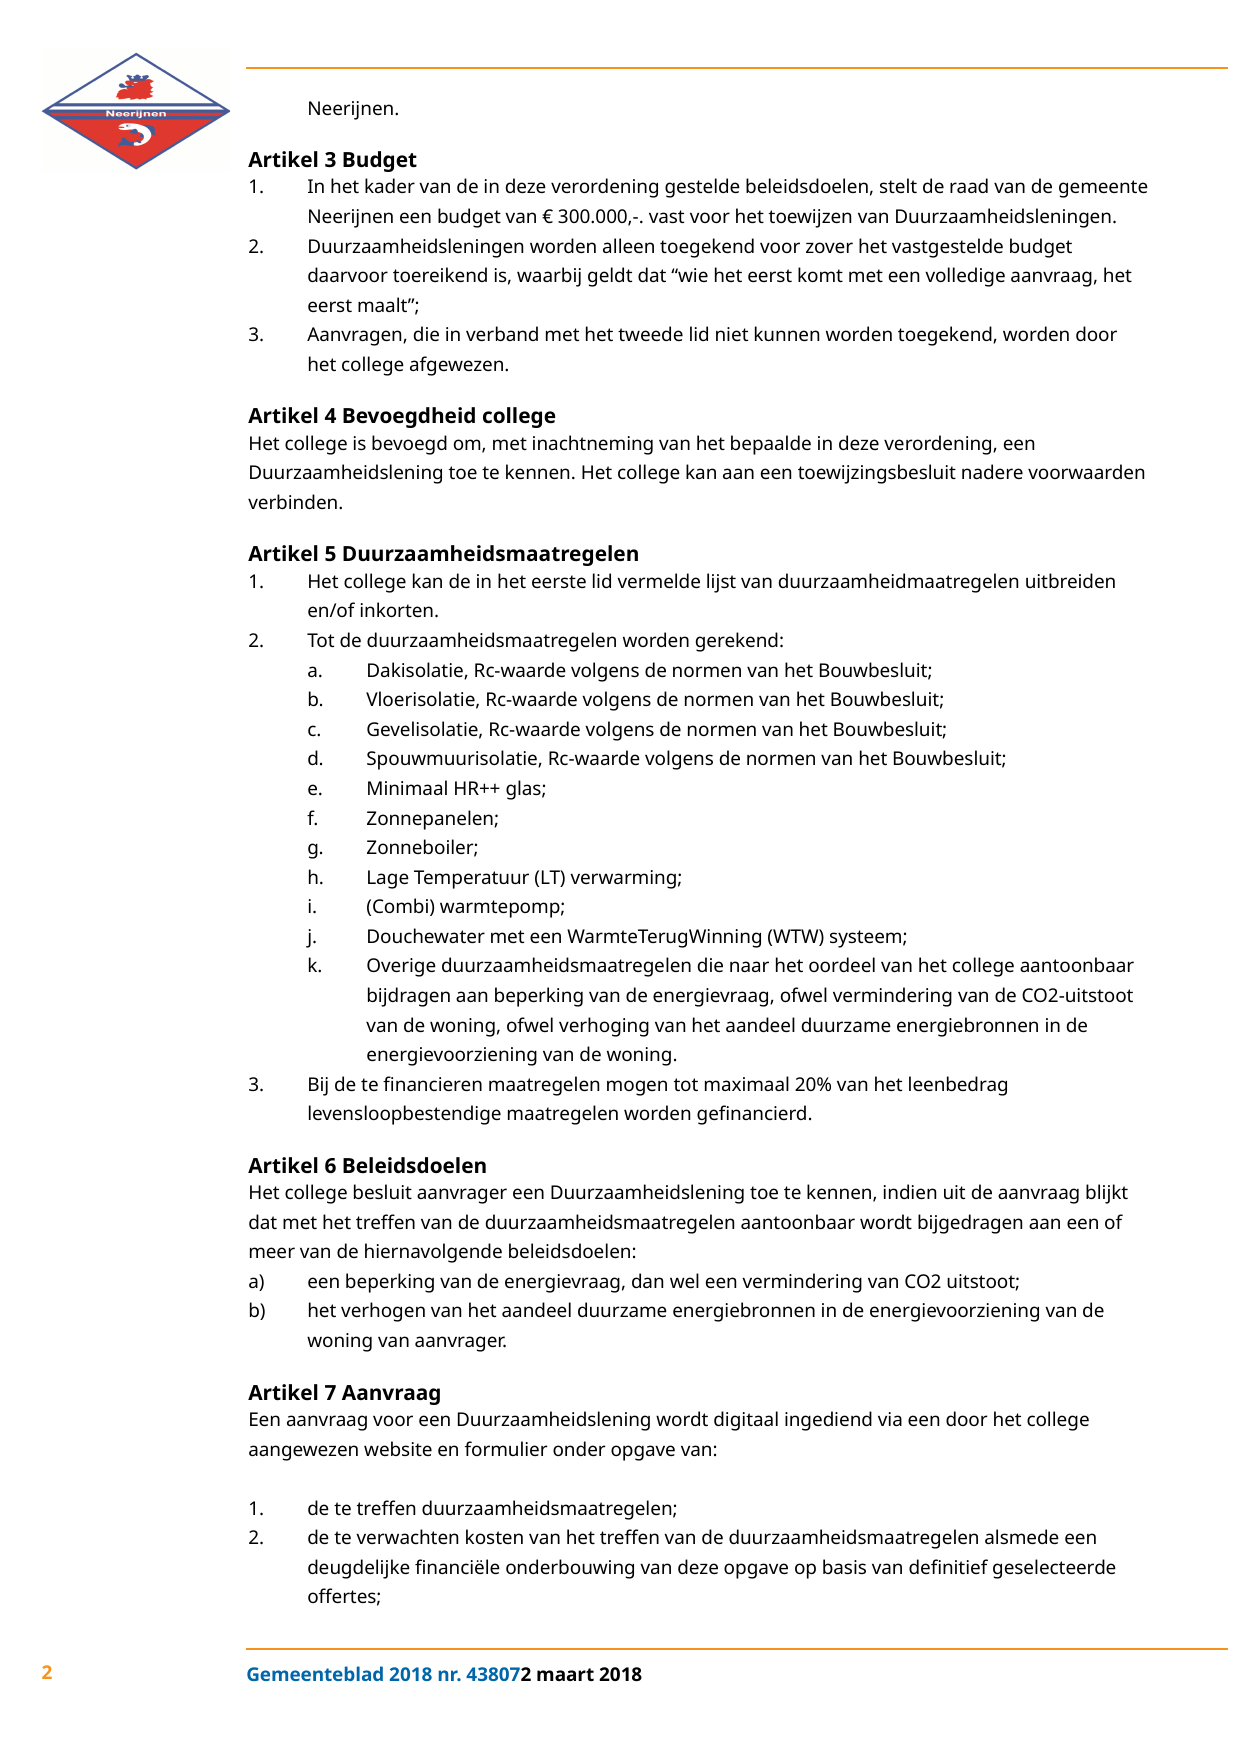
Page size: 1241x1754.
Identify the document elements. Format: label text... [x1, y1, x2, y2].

list Tot de duurzaamheidsmaatregelen worden gerekend: [248, 627, 1152, 653]
text Het college besluit aanvrager een Duurzaamheidslening toe te kennen, indien uit de aanvraag blijkt dat met het treffen van de duurzaamheidsmaatregelen aantoonbaar wordt bijgedragen aan een of meer van de hiernavolgende beleidsdoelen: [248, 1179, 1152, 1264]
list Spouwmuurisolatie, Rc-waarde volgens de normen van het Bouwbesluit; [307, 746, 1152, 771]
list een beperking van de energievraag, dan wel een vermindering van CO2 uitstoot; [248, 1268, 1152, 1294]
list Douchewater met een WarmteTerugWinning (WTW) systeem; [307, 923, 1152, 949]
list Minimaal HR++ glas; [307, 775, 1152, 801]
list Bij de te financieren maatregelen mogen tot maximaal 20% van het leenbedrag levensloopbestendige maatregelen worden gefinancierd. [248, 1071, 1152, 1126]
text Het college is bevoegd om, met inachtneming van het bepaalde in deze verordening, een Duurzaamheidslening toe te kennen. Het college kan aan een toewijzingsbesluit nadere voorwaarden verbinden. [248, 430, 1152, 515]
text Een aanvraag voor een Duurzaamheidslening wordt digitaal ingediend via een door het college aangewezen website en formulier onder opgave van: [248, 1406, 1152, 1461]
list de te treffen duurzaamheidsmaatregelen; [248, 1495, 1152, 1521]
list Dakisolatie, Rc-waarde volgens de normen van het Bouwbesluit; [307, 657, 1152, 682]
text Artikel 6 Beleidsdoelen [248, 1151, 1152, 1179]
list Duurzaamheidsleningen worden alleen toegekend voor zover het vastgestelde budget daarvoor toereikend is, waarbij geldt dat “wie het eerst komt met een volledige aanvraag, het eerst maalt”; [248, 233, 1152, 318]
list Vloerisolatie, Rc-waarde volgens de normen van het Bouwbesluit; [307, 686, 1152, 712]
list (Combi) warmtepomp; [307, 893, 1152, 919]
text Artikel 7 Aanvraag [248, 1378, 1152, 1406]
list Overige duurzaamheidsmaatregelen die naar het oordeel van het college aantoonbaar bijdragen aan beperking van de energievraag, ofwel vermindering van de CO2-uitstoot van de woning, ofwel verhoging van het aandeel duurzame energiebronnen in de energievoorziening van de woning. [307, 953, 1152, 1067]
list Zonnepanelen; [307, 805, 1152, 830]
picture [41, 47, 231, 172]
list het verhogen van het aandeel duurzame energiebronnen in de energievoorziening van de woning van aanvrager. [248, 1298, 1152, 1353]
text Artikel 3 Budget [248, 145, 1152, 174]
list Gevelisolatie, Rc-waarde volgens de normen van het Bouwbesluit; [307, 716, 1152, 742]
list Het college kan de in het eerste lid vermelde lijst van duurzaamheidmaatregelen uitbreiden en/of inkorten. [248, 568, 1152, 623]
list Aanvragen, die in verband met het tweede lid niet kunnen worden toegekend, worden door het college afgewezen. [248, 322, 1152, 377]
text Artikel 4 Bevoegdheid college [248, 402, 1152, 430]
list In het kader van de in deze verordening gestelde beleidsdoelen, stelt de raad van de gemeente Neerijnen een budget van € 300.000,-. vast voor het toewijzen van Duurzaamheidsleningen. [248, 174, 1152, 229]
list Lage Temperatuur (LT) verwarming; [307, 864, 1152, 889]
text Artikel 5 Duurzaamheidsmaatregelen [248, 539, 1152, 568]
list Zonneboiler; [307, 834, 1152, 860]
list Neerijnen. [248, 95, 1152, 121]
list de te verwachten kosten van het treffen van de duurzaamheidsmaatregelen alsmede een deugdelijke financiële onderbouwing van deze opgave op basis van definitief geselecteerde offertes; [248, 1524, 1152, 1609]
